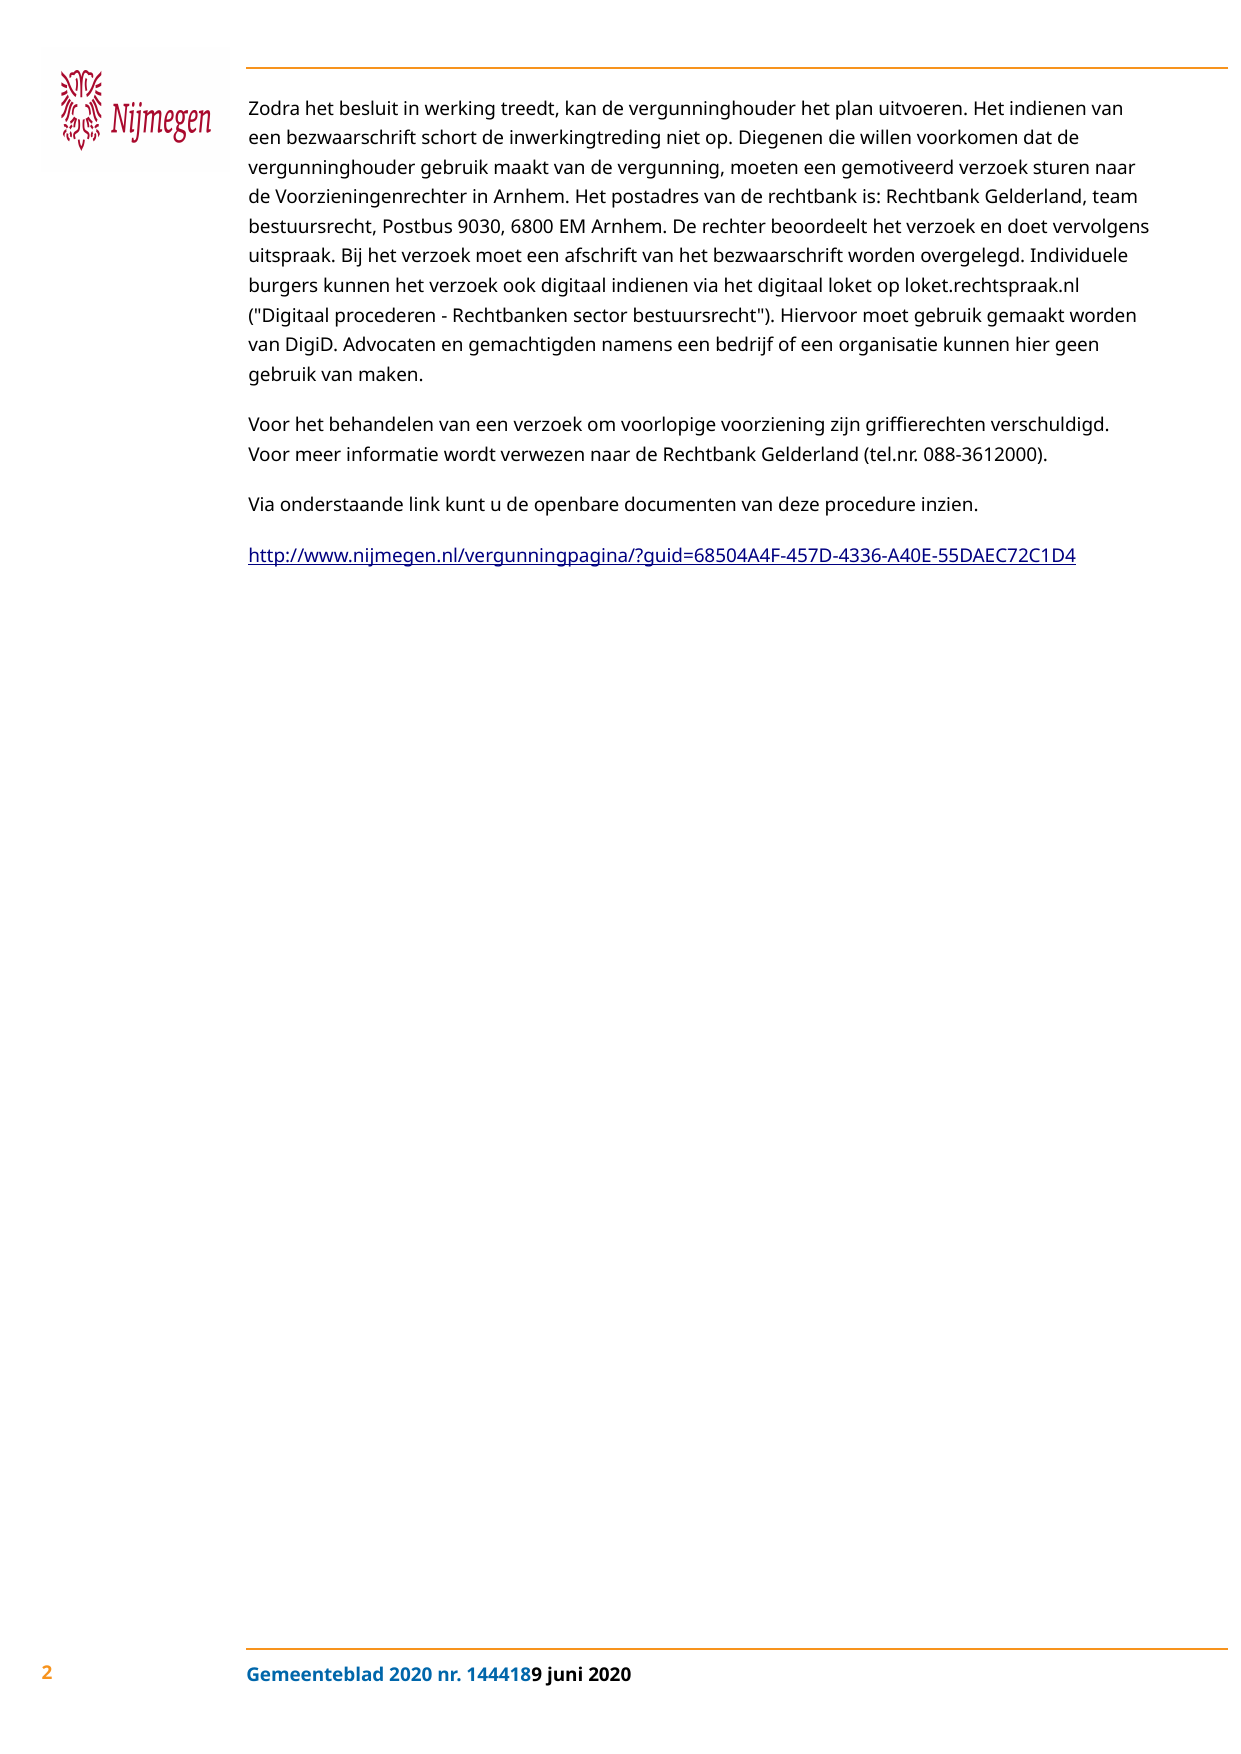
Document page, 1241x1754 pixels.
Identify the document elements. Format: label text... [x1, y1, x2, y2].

text Via onderstaande link kunt u de openbare documenten van deze procedure inzien. [248, 491, 1152, 517]
text Voor het behandelen van een verzoek om voorlopige voorziening zijn griffierechten verschuldigd. Voor meer informatie wordt verwezen naar de Rechtbank Gelderland (tel.nr. 088-3612000). [248, 411, 1152, 467]
picture [41, 47, 231, 172]
text Zodra het besluit in werking treedt, kan de vergunninghouder het plan uitvoeren. Het indienen van een bezwaarschrift schort de inwerkingtreding niet op. Diegenen die willen voorkomen dat de vergunninghouder gebruik maakt van de vergunning, moeten een gemotiveerd verzoek sturen naar de Voorzieningenrechter in Arnhem. Het postadres van de rechtbank is: Rechtbank Gelderland, team bestuursrecht, Postbus 9030, 6800 EM Arnhem. De rechter beoordeelt het verzoek en doet vervolgens uitspraak. Bij het verzoek moet een afschrift van het bezwaarschrift worden overgelegd. Individuele burgers kunnen het verzoek ook digitaal indienen via het digitaal loket op loket.rechtspraak.nl ("Digitaal procederen - Rechtbanken sector bestuursrecht"). Hiervoor moet gebruik gemaakt worden van DigiD. Advocaten en gemachtigden namens een bedrijf of een organisatie kunnen hier geen gebruik van maken. [248, 95, 1152, 387]
text http://www.nijmegen.nl/vergunningpagina/?guid=68504A4F-457D-4336-A40E-55DAEC72C1D4 [248, 542, 1152, 568]
